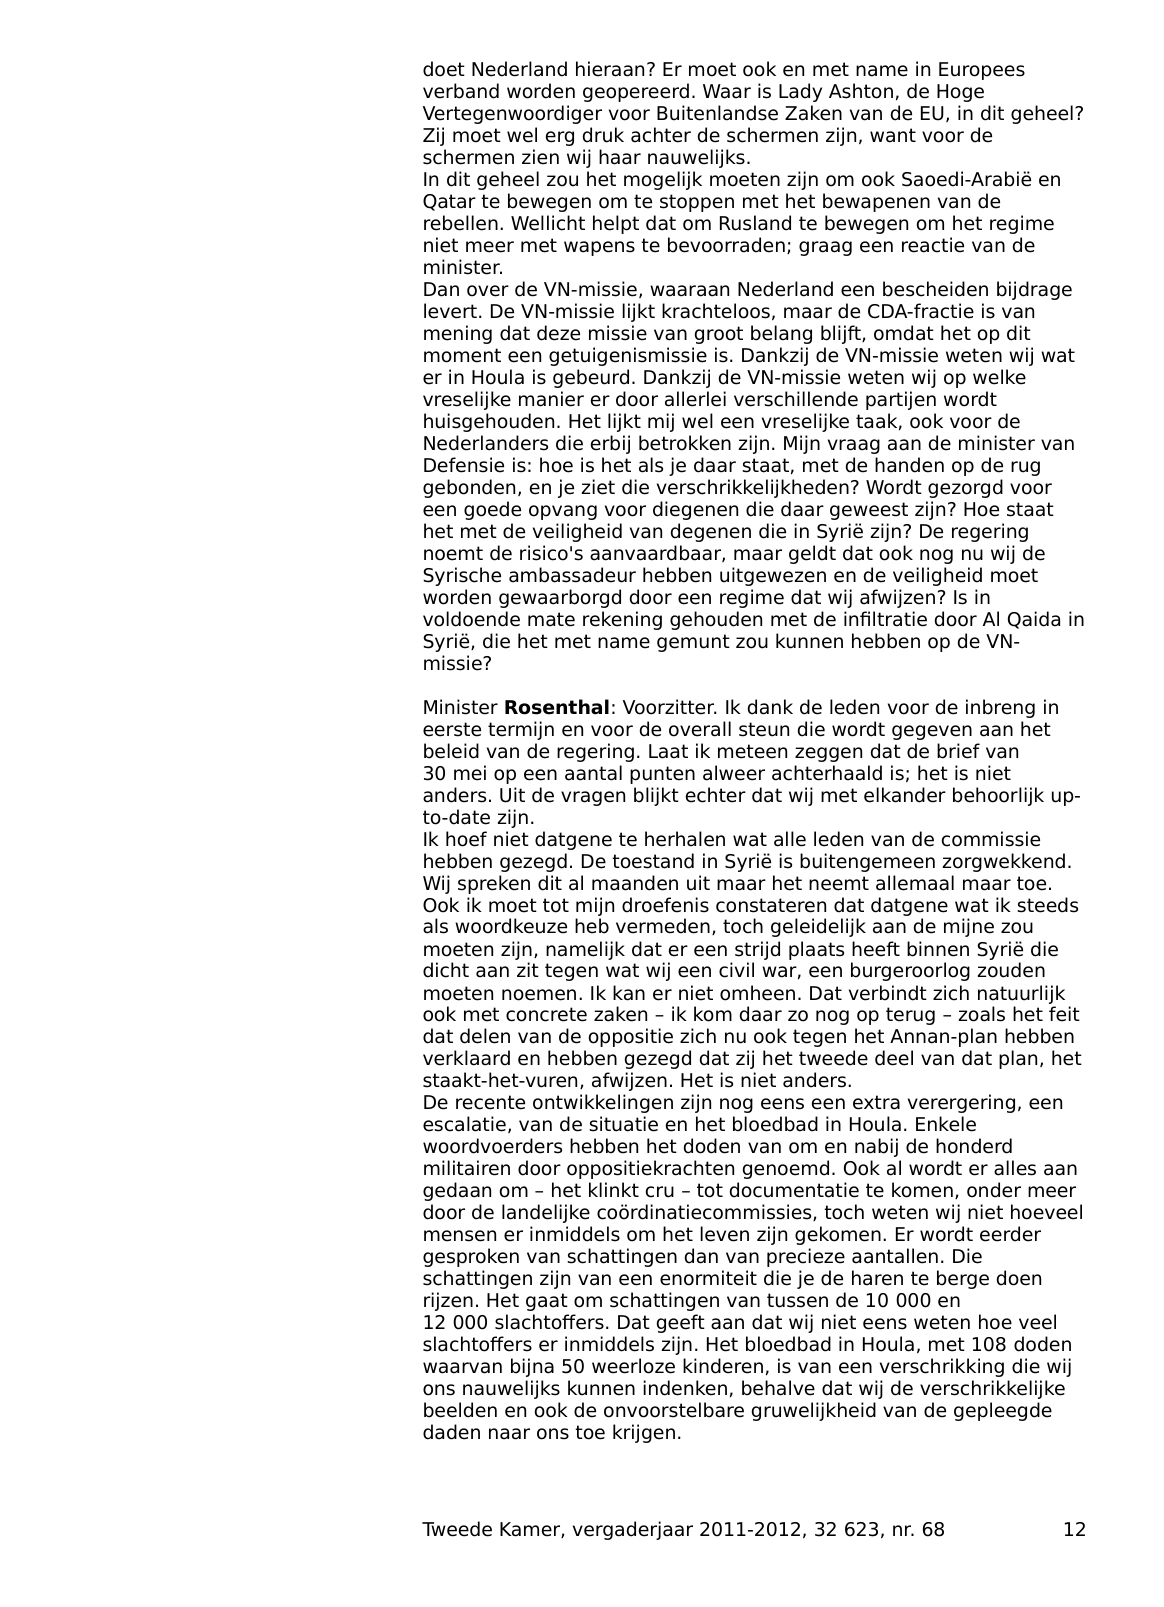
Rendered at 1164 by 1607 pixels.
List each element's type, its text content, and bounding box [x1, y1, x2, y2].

text In dit geheel zou het mogelijk moeten zijn om ook Saoedi-Arabië en Qatar te bewegen om te stoppen met het bewapenen van de rebellen. Wellicht helpt dat om Rusland te bewegen om het regime niet meer met wapens te bevoorraden; graag een reactie van de minister. [422, 169, 1087, 279]
text Dan over de VN-missie, waaraan Nederland een bescheiden bijdrage levert. De VN-missie lijkt krachteloos, maar de CDA-fractie is van mening dat deze missie van groot belang blijft, omdat het op dit moment een getuigenismissie is. Dankzij de VN-missie weten wij wat er in Houla is gebeurd. Dankzij de VN-missie weten wij op welke vreselijke manier er door allerlei verschillende partijen wordt huisgehouden. Het lijkt mij wel een vreselijke taak, ook voor de Nederlanders die erbij betrokken zijn. Mijn vraag aan de minister van Defensie is: hoe is het als je daar staat, met de handen op de rug gebonden, en je ziet die verschrikkelijkheden? Wordt gezorgd voor een goede opvang voor diegenen die daar geweest zijn? Hoe staat het met de veiligheid van degenen die in Syrië zijn? De regering noemt de risico's aanvaardbaar, maar geldt dat ook nog nu wij de Syrische ambassadeur hebben uitgewezen en de veiligheid moet worden gewaarborgd door een regime dat wij afwijzen? Is in voldoende mate rekening gehouden met de infiltratie door Al Qaida in Syrië, die het met name gemunt zou kunnen hebben op de VN-missie? [422, 279, 1087, 674]
text Ik hoef niet datgene te herhalen wat alle leden van de commissie hebben gezegd. De toestand in Syrië is buitengemeen zorgwekkend. Wij spreken dit al maanden uit maar het neemt allemaal maar toe. Ook ik moet tot mijn droefenis constateren dat datgene wat ik steeds als woordkeuze heb vermeden, toch geleidelijk aan de mijne zou moeten zijn, namelijk dat er een strijd plaats heeft binnen Syrië die dicht aan zit tegen wat wij een civil war, een burgeroorlog zouden moeten noemen. Ik kan er niet omheen. Dat verbindt zich natuurlijk ook met concrete zaken – ik kom daar zo nog op terug – zoals het feit dat delen van de oppositie zich nu ook tegen het Annan-plan hebben verklaard en hebben gezegd dat zij het tweede deel van dat plan, het staakt-het-vuren, afwijzen. Het is niet anders. [422, 828, 1087, 1092]
text doet Nederland hieraan? Er moet ook en met name in Europees verband worden geopereerd. Waar is Lady Ashton, de Hoge Vertegenwoordiger voor Buitenlandse Zaken van de EU, in dit geheel? Zij moet wel erg druk achter de schermen zijn, want voor de schermen zien wij haar nauwelijks. [422, 59, 1087, 169]
text Minister Rosenthal: Voorzitter. Ik dank de leden voor de inbreng in eerste termijn en voor de overall steun die wordt gegeven aan het beleid van de regering. Laat ik meteen zeggen dat de brief van 30 mei op een aantal punten alweer achterhaald is; het is niet anders. Uit de vragen blijkt echter dat wij met elkander behoorlijk up-to-date zijn. [422, 697, 1087, 828]
text De recente ontwikkelingen zijn nog eens een extra verergering, een escalatie, van de situatie en het bloedbad in Houla. Enkele woordvoerders hebben het doden van om en nabij de honderd militairen door oppositiekrachten genoemd. Ook al wordt er alles aan gedaan om – het klinkt cru – tot documentatie te komen, onder meer door de landelijke coördinatiecommissies, toch weten wij niet hoeveel mensen er inmiddels om het leven zijn gekomen. Er wordt eerder gesproken van schattingen dan van precieze aantallen. Die schattingen zijn van een enormiteit die je de haren te berge doen rijzen. Het gaat om schattingen van tussen de 10 000 en 12 000 slachtoffers. Dat geeft aan dat wij niet eens weten hoe veel slachtoffers er inmiddels zijn. Het bloedbad in Houla, met 108 doden waarvan bijna 50 weerloze kinderen, is van een verschrikking die wij ons nauwelijks kunnen indenken, behalve dat wij de verschrikkelijke beelden en ook de onvoorstelbare gruwelijkheid van de gepleegde daden naar ons toe krijgen. [422, 1092, 1087, 1444]
